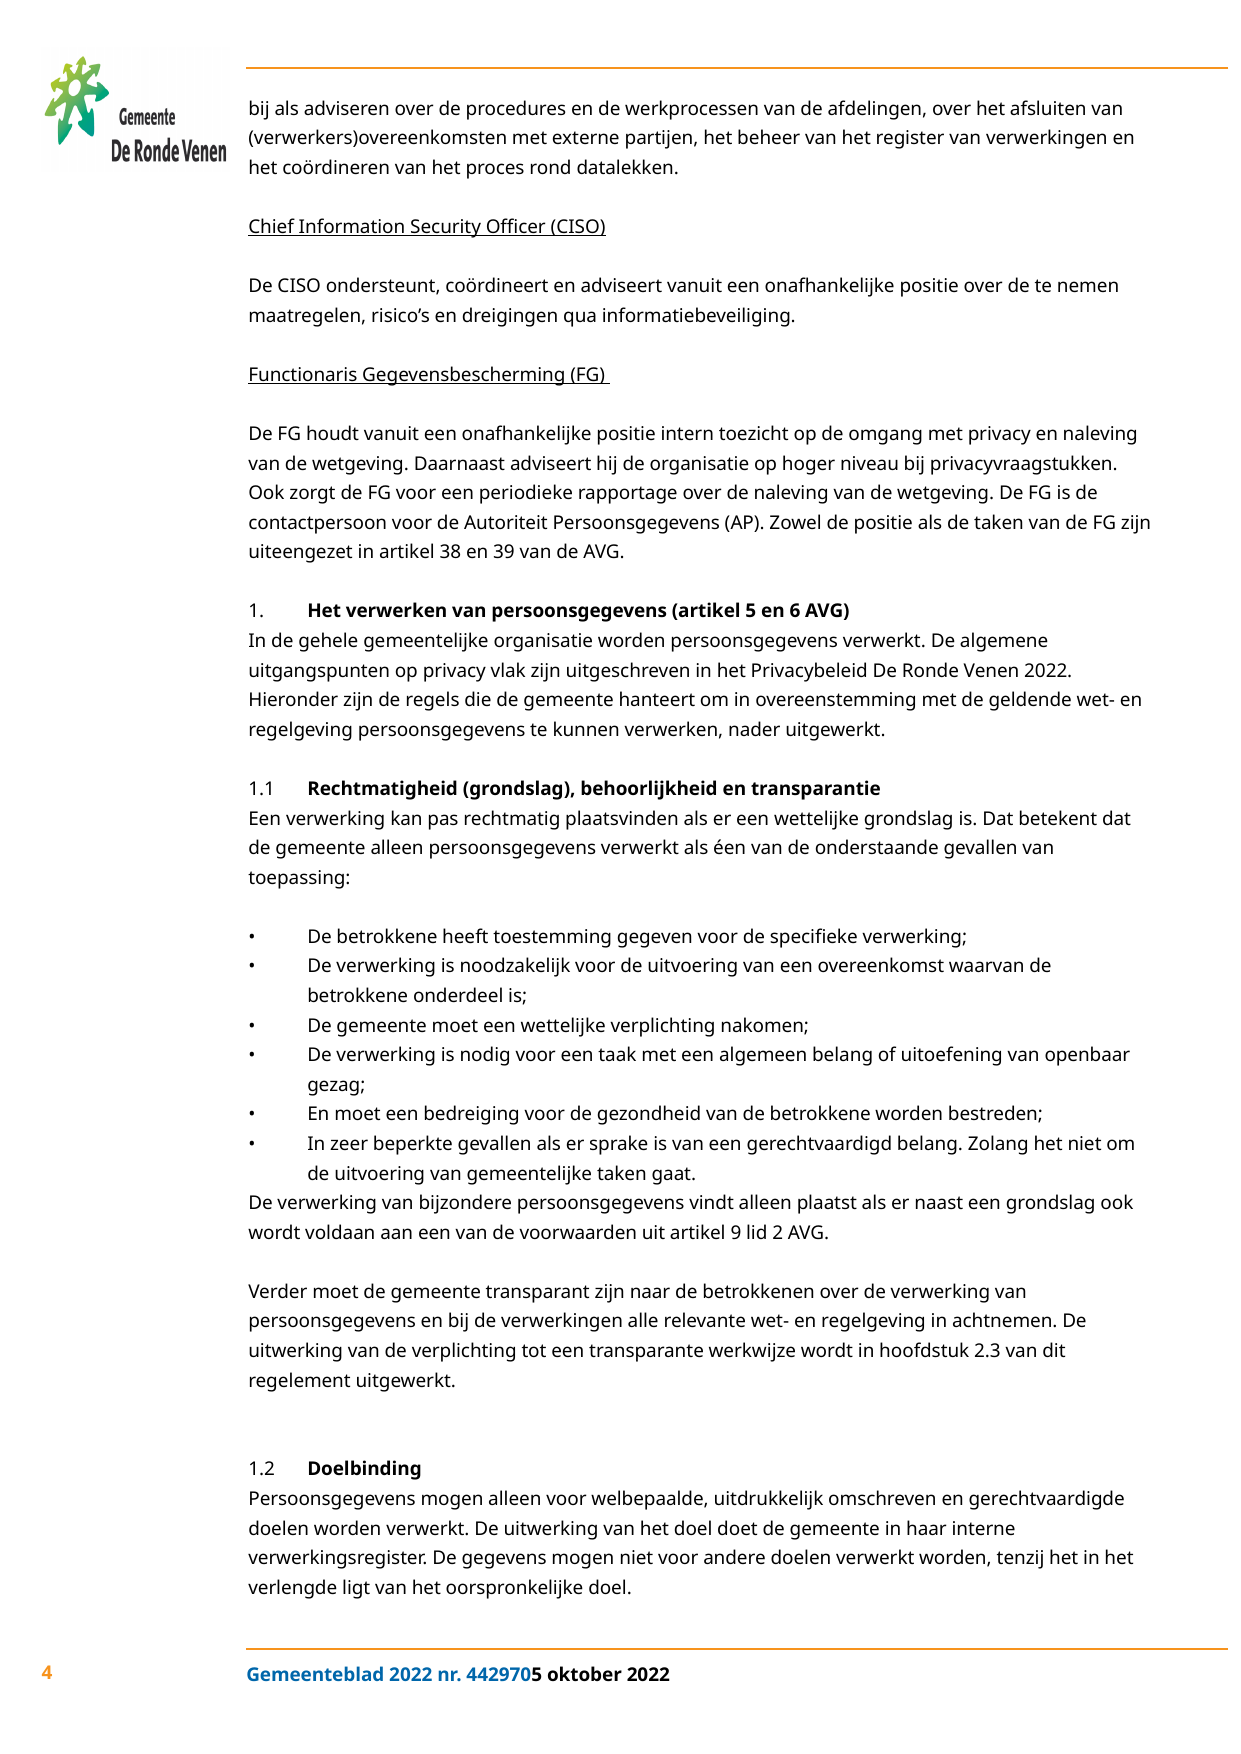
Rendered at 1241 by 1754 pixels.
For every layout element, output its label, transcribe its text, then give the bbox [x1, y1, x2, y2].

list Rechtmatigheid (grondslag), behoorlijkheid en transparantie [248, 775, 1152, 801]
text De FG houdt vanuit een onafhankelijke positie intern toezicht op de omgang met privacy en naleving van de wetgeving. Daarnaast adviseert hij de organisatie op hoger niveau bij privacyvraagstukken. Ook zorgt de FG voor een periodieke rapportage over de naleving van de wetgeving. De FG is de contactpersoon voor de Autoriteit Persoonsgegevens (AP). Zowel de positie als de taken van de FG zijn uiteengezet in artikel 38 en 39 van de AVG. [248, 420, 1152, 564]
picture [41, 47, 231, 172]
list De verwerking is noodzakelijk voor de uitvoering van een overeenkomst waarvan de betrokkene onderdeel is; [248, 953, 1152, 1008]
text bij als adviseren over de procedures en de werkprocessen van de afdelingen, over het afsluiten van (verwerkers)overeenkomsten met externe partijen, het beheer van het register van verwerkingen en het coördineren van het proces rond datalekken. [248, 95, 1152, 180]
list De betrokkene heeft toestemming gegeven voor de specifieke verwerking; [248, 923, 1152, 949]
list In zeer beperkte gevallen als er sprake is van een gerechtvaardigd belang. Zolang het niet om de uitvoering van gemeentelijke taken gaat. [248, 1130, 1152, 1186]
list De gemeente moet een wettelijke verplichting nakomen; [248, 1012, 1152, 1038]
text De CISO ondersteunt, coördineert en adviseert vanuit een onafhankelijke positie over de te nemen maatregelen, risico’s en dreigingen qua informatiebeveiliging. [248, 272, 1152, 328]
text Persoonsgegevens mogen alleen voor welbepaalde, uitdrukkelijk omschreven en gerechtvaardigde doelen worden verwerkt. De uitwerking van het doel doet de gemeente in haar interne verwerkingsregister. De gegevens mogen niet voor andere doelen verwerkt worden, tenzij het in het verlengde ligt van het oorspronkelijke doel. [248, 1485, 1152, 1600]
text Chief Information Security Officer (CISO) [248, 213, 1152, 239]
text Functionaris Gegevensbescherming (FG) [248, 361, 1152, 387]
text Verder moet de gemeente transparant zijn naar de betrokkenen over de verwerking van persoonsgegevens en bij de verwerkingen alle relevante wet- en regelgeving in achtnemen. De uitwerking van de verplichting tot een transparante werkwijze wordt in hoofdstuk 2.3 van dit regelement uitgewerkt. [248, 1278, 1152, 1393]
list De verwerking is nodig voor een taak met een algemeen belang of uitoefening van openbaar gezag; [248, 1041, 1152, 1097]
list En moet een bedreiging voor de gezondheid van de betrokkene worden bestreden; [248, 1101, 1152, 1126]
list Het verwerken van persoonsgegevens (artikel 5 en 6 AVG) [248, 598, 1152, 623]
text Een verwerking kan pas rechtmatig plaatsvinden als er een wettelijke grondslag is. Dat betekent dat de gemeente alleen persoonsgegevens verwerkt als éen van de onderstaande gevallen van toepassing: [248, 805, 1152, 890]
list Doelbinding [248, 1456, 1152, 1481]
text In de gehele gemeentelijke organisatie worden persoonsgegevens verwerkt. De algemene uitgangspunten op privacy vlak zijn uitgeschreven in het Privacybeleid De Ronde Venen 2022. Hieronder zijn de regels die de gemeente hanteert om in overeenstemming met de geldende wet- en regelgeving persoonsgegevens te kunnen verwerken, nader uitgewerkt. [248, 627, 1152, 742]
text De verwerking van bijzondere persoonsgegevens vindt alleen plaatst als er naast een grondslag ook wordt voldaan aan een van de voorwaarden uit artikel 9 lid 2 AVG. [248, 1189, 1152, 1245]
